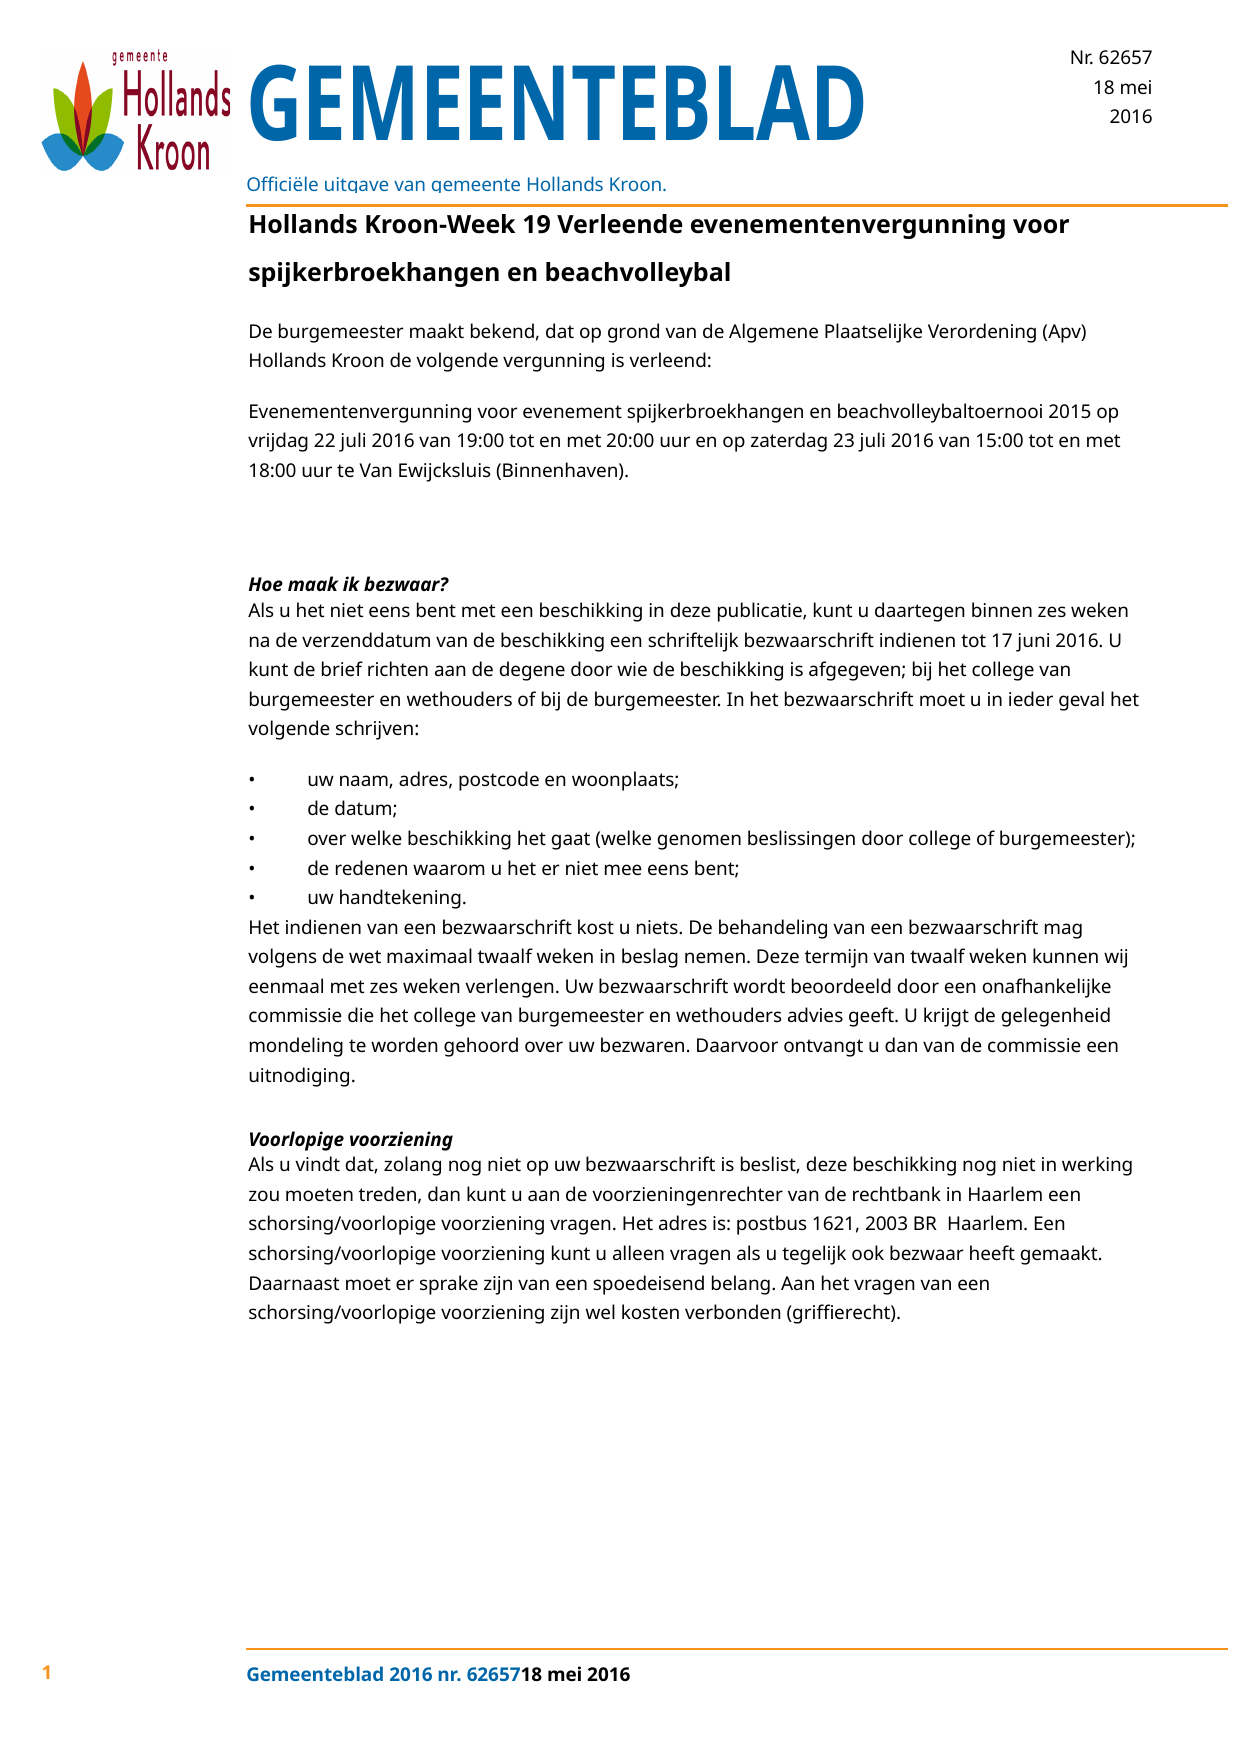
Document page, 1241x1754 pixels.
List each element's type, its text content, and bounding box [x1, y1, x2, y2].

text Evenementenvergunning voor evenement spijkerbroekhangen en beachvolleybaltoernooi 2015 op vrijdag 22 juli 2016 van 19:00 tot en met 20:00 uur en op zaterdag 23 juli 2016 van 15:00 tot en met 18:00 uur te Van Ewijcksluis (Binnenhaven). [248, 398, 1152, 483]
text De burgemeester maakt bekend, dat op grond van de Algemene Plaatselijke Verordening (Apv) Hollands Kroon de volgende vergunning is verleend: [248, 318, 1152, 373]
list de redenen waarom u het er niet mee eens bent; [248, 855, 1152, 880]
list over welke beschikking het gaat (welke genomen beslissingen door college of burgemeester); [248, 825, 1152, 851]
text Hoe maak ik bezwaar? [248, 571, 1152, 597]
list uw handtekening. [248, 884, 1152, 910]
list de datum; [248, 796, 1152, 821]
text Als u vindt dat, zolang nog niet op uw bezwaarschrift is beslist, deze beschikking nog niet in werking zou moeten treden, dan kunt u aan de voorzieningenrechter van de rechtbank in Haarlem een schorsing/voorlopige voorziening vragen. Het adres is: postbus 1621, 2003 BR Haarlem. Een schorsing/voorlopige voorziening kunt u alleen vragen als u tegelijk ook bezwaar heeft gemaakt. Daarnaast moet er sprake zijn van een spoedeisend belang. Aan het vragen van een schorsing/voorlopige voorziening zijn wel kosten verbonden (griffierecht). [248, 1151, 1152, 1325]
text Het indienen van een bezwaarschrift kost u niets. De behandeling van een bezwaarschrift mag volgens de wet maximaal twaalf weken in beslag nemen. Deze termijn van twaalf weken kunnen wij eenmaal met zes weken verlengen. Uw bezwaarschrift wordt beoordeeld door een onafhankelijke commissie die het college van burgemeester en wethouders advies geeft. U krijgt de gelegenheid mondeling te worden gehoord over uw bezwaren. Daarvoor ontvangt u dan van de commissie een uitnodiging. [248, 914, 1152, 1087]
list uw naam, adres, postcode en woonplaats; [248, 766, 1152, 792]
picture [41, 47, 231, 172]
text Hollands Kroon-Week 19 Verleende evenementenvergunning voor spijkerbroekhangen en beachvolleybal [248, 207, 1152, 288]
text Als u het niet eens bent met een beschikking in deze publicatie, kunt u daartegen binnen zes weken na de verzenddatum van de beschikking een schriftelijk bezwaarschrift indienen tot 17 juni 2016. U kunt de brief richten aan de degene door wie de beschikking is afgegeven; bij het college van burgemeester en wethouders of bij de burgemeester. In het bezwaarschrift moet u in ieder geval het volgende schrijven: [248, 597, 1152, 741]
text Voorlopige voorziening [248, 1126, 1152, 1151]
